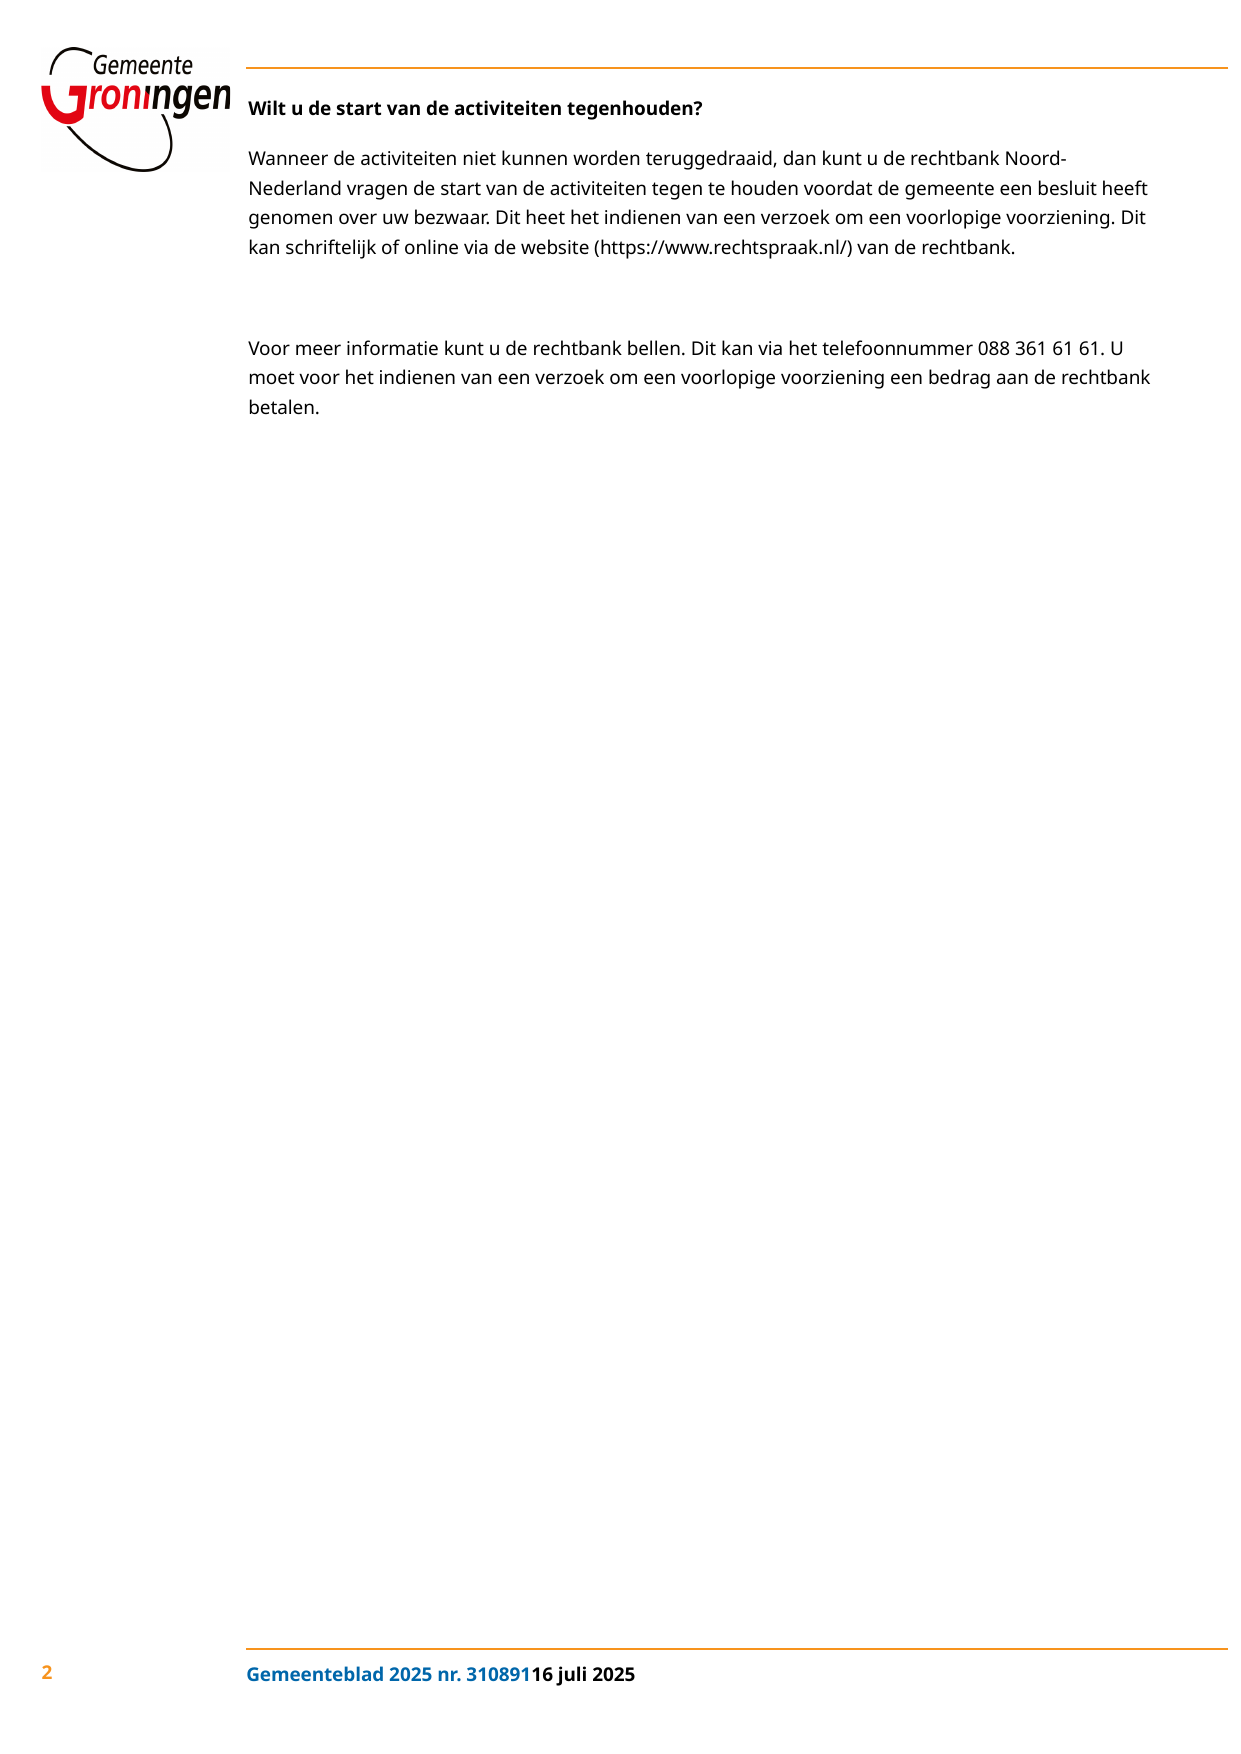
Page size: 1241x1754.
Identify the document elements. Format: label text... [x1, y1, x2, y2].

text Voor meer informatie kunt u de rechtbank bellen. Dit kan via het telefoonnummer 088 361 61 61. U moet voor het indienen van een verzoek om een voorlopige voorziening een bedrag aan de rechtbank betalen. [248, 335, 1152, 420]
text Wilt u de start van de activiteiten tegenhouden? [248, 95, 1152, 121]
text Wanneer de activiteiten niet kunnen worden teruggedraaid, dan kunt u de rechtbank Noord-Nederland vragen de start van de activiteiten tegen te houden voordat de gemeente een besluit heeft genomen over uw bezwaar. Dit heet het indienen van een verzoek om een voorlopige voorziening. Dit kan schriftelijk of online via de website (https://www.rechtspraak.nl/) van de rechtbank. [248, 145, 1152, 260]
picture [41, 47, 231, 172]
